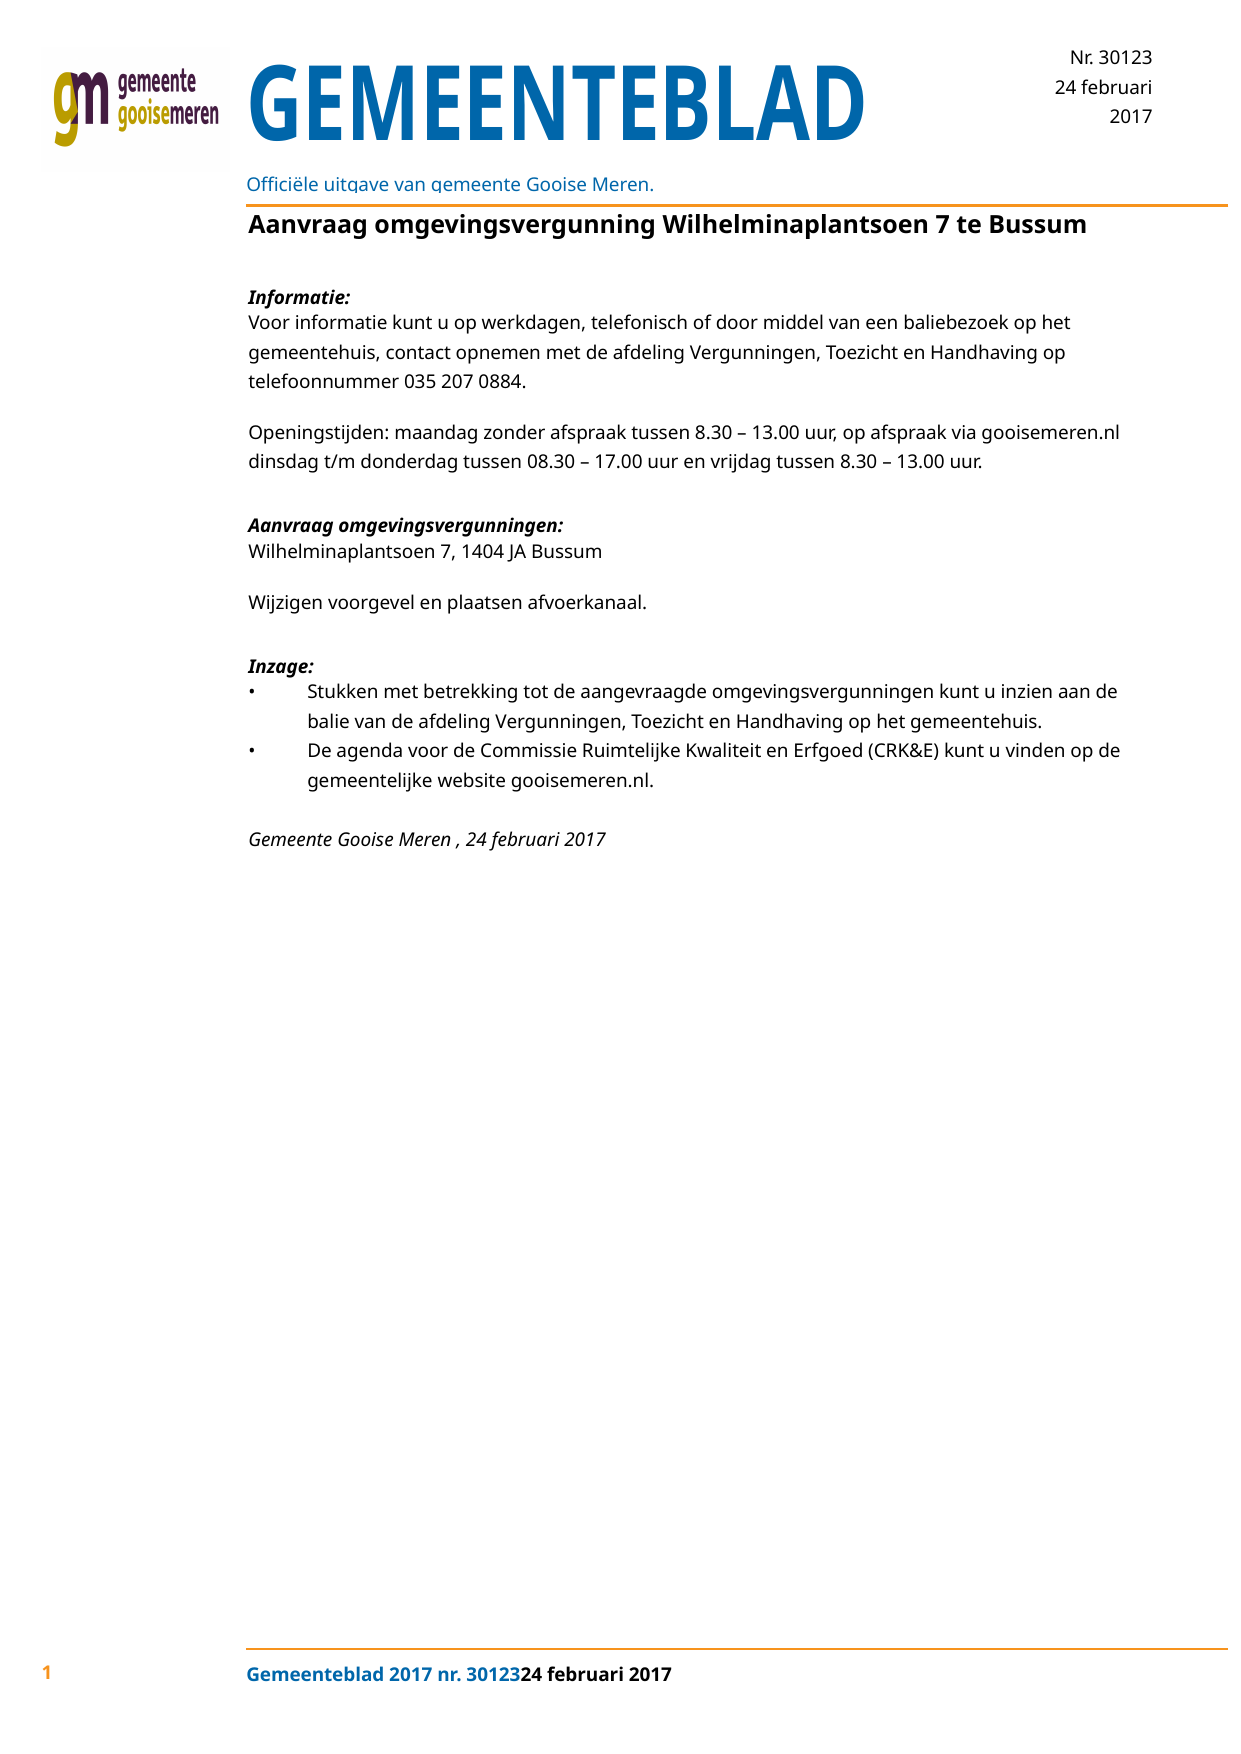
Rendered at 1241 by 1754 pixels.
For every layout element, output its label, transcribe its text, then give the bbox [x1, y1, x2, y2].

text Gemeente Gooise Meren , 24 februari 2017 [248, 826, 1152, 852]
text Openingstijden: maandag zonder afspraak tussen 8.30 – 13.00 uur, op afspraak via gooisemeren.nl dinsdag t/m donderdag tussen 08.30 – 17.00 uur en vrijdag tussen 8.30 – 13.00 uur. [248, 419, 1152, 474]
text Wilhelminaplantsoen 7, 1404 JA Bussum [248, 538, 1152, 564]
text Inzage: [248, 653, 1152, 678]
text Wijzigen voorgevel en plaatsen afvoerkanaal. [248, 589, 1152, 614]
text Informatie: [248, 284, 1152, 309]
text Aanvraag omgevingsvergunningen: [248, 513, 1152, 538]
list De agenda voor de Commissie Ruimtelijke Kwaliteit en Erfgoed (CRK&E) kunt u vinden op de gemeentelijke website gooisemeren.nl. [248, 738, 1152, 793]
picture [41, 47, 231, 172]
text Aanvraag omgevingsvergunning Wilhelminaplantsoen 7 te Bussum [248, 207, 1152, 241]
list Stukken met betrekking tot de aangevraagde omgevingsvergunningen kunt u inzien aan de balie van de afdeling Vergunningen, Toezicht en Handhaving op het gemeentehuis. [248, 678, 1152, 734]
text Voor informatie kunt u op werkdagen, telefonisch of door middel van een baliebezoek op het gemeentehuis, contact opnemen met de afdeling Vergunningen, Toezicht en Handhaving op telefoonnummer 035 207 0884. [248, 309, 1152, 394]
